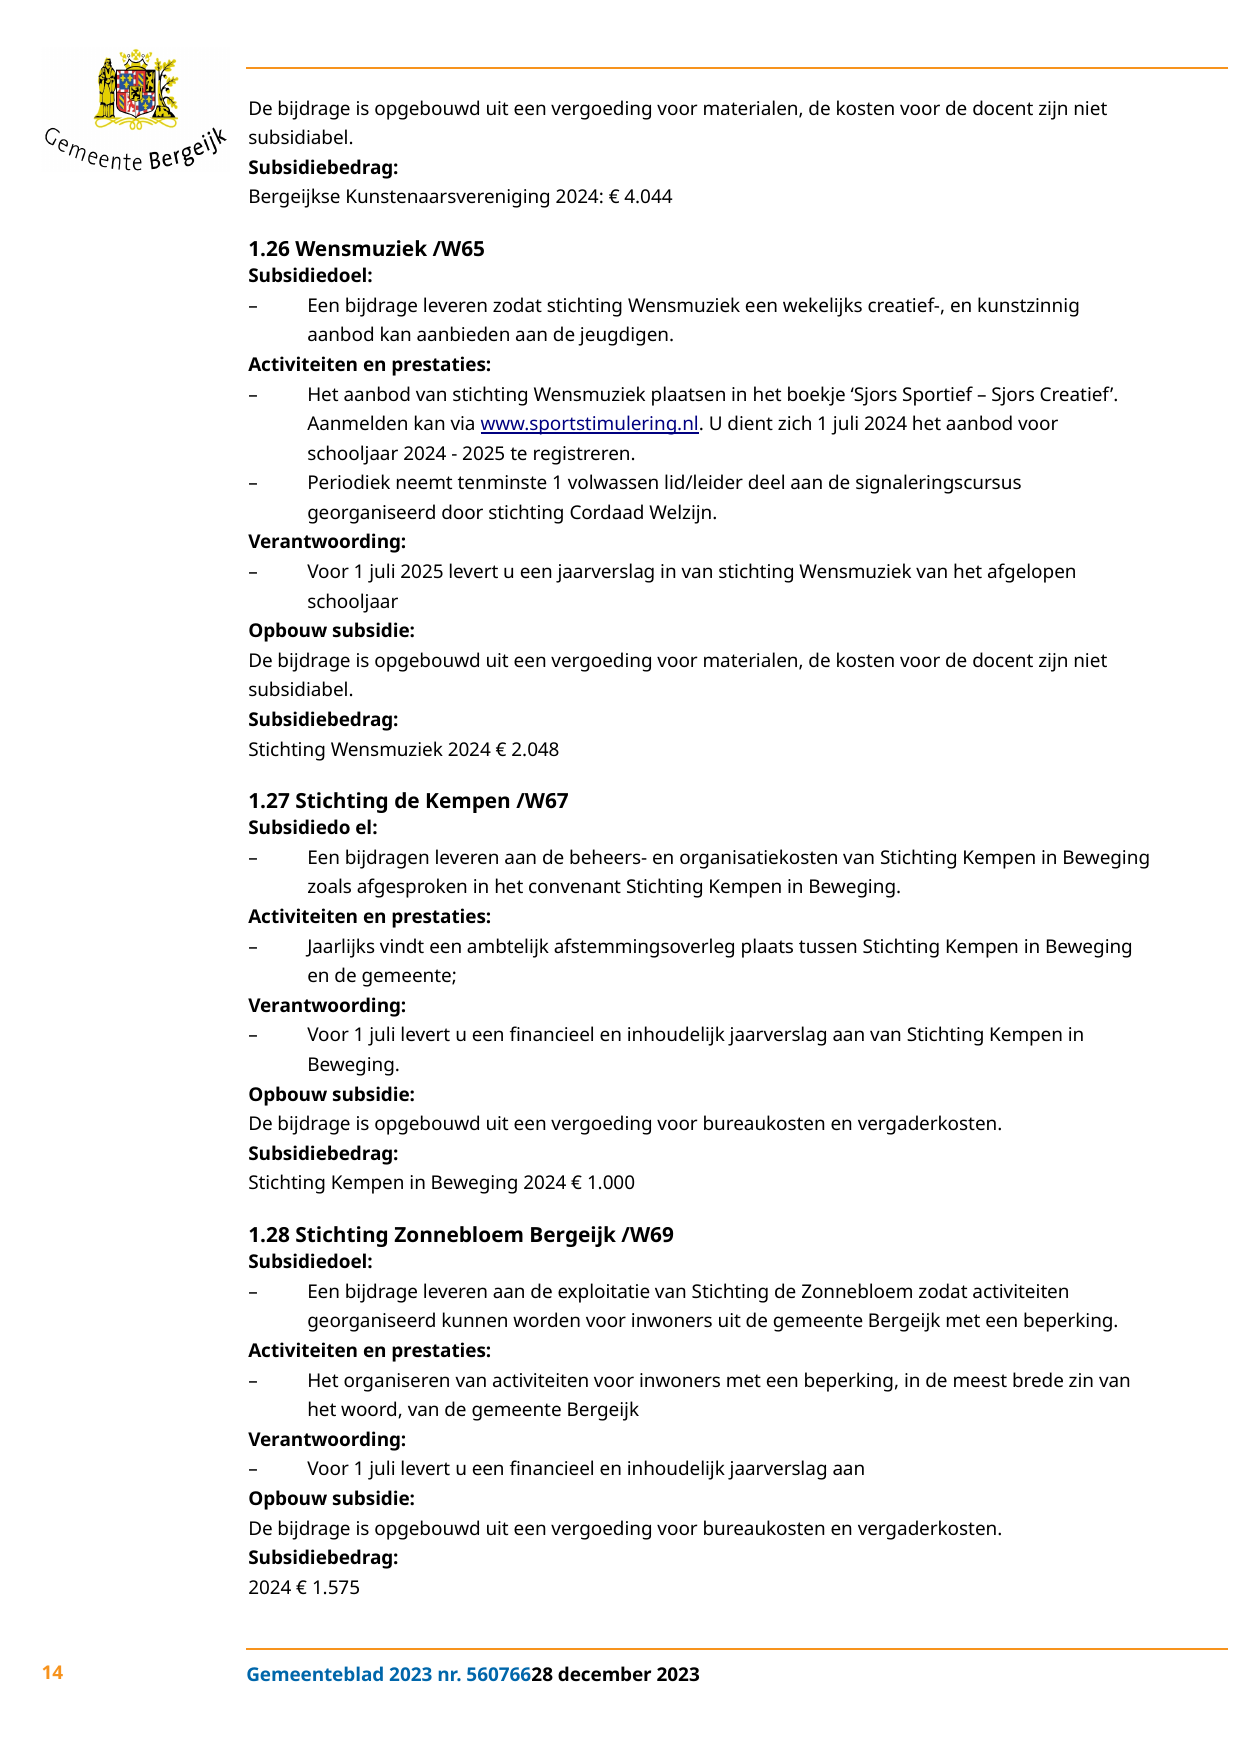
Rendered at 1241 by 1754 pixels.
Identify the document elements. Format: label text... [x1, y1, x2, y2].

text Stichting Kempen in Beweging 2024 € 1.000 [248, 1169, 1152, 1195]
list Periodiek neemt tenminste 1 volwassen lid/leider deel aan de signaleringscursus georganiseerd door stichting Cordaad Welzijn. [248, 469, 1152, 525]
text 2024 € 1.575 [248, 1574, 1152, 1599]
list Het organiseren van activiteiten voor inwoners met een beperking, in de meest brede zin van het woord, van de gemeente Bergeijk [248, 1367, 1152, 1422]
text Subsidiebedrag: [248, 706, 1152, 732]
text Subsidiedoel: [248, 1248, 1152, 1274]
list Voor 1 juli 2025 levert u een jaarverslag in van stichting Wensmuziek van het afgelopen schooljaar [248, 558, 1152, 613]
text Subsidiebedrag: [248, 154, 1152, 180]
text Subsidiebedrag: [248, 1140, 1152, 1166]
text De bijdrage is opgebouwd uit een vergoeding voor bureaukosten en vergaderkosten. [248, 1515, 1152, 1540]
list Jaarlijks vindt een ambtelijk afstemmingsoverleg plaats tussen Stichting Kempen in Beweging en de gemeente; [248, 933, 1152, 988]
list Een bijdrage leveren zodat stichting Wensmuziek een wekelijks creatief-, en kunstzinnig aanbod kan aanbieden aan de jeugdigen. [248, 292, 1152, 347]
text Bergeijkse Kunstenaarsvereniging 2024: € 4.044 [248, 183, 1152, 209]
text 1.27 Stichting de Kempen /W67 [248, 786, 1152, 814]
list Voor 1 juli levert u een financieel en inhoudelijk jaarverslag aan [248, 1456, 1152, 1481]
picture [41, 47, 231, 172]
text De bijdrage is opgebouwd uit een vergoeding voor materialen, de kosten voor de docent zijn niet subsidiabel. [248, 95, 1152, 150]
text De bijdrage is opgebouwd uit een vergoeding voor bureaukosten en vergaderkosten. [248, 1110, 1152, 1136]
text Stichting Wensmuziek 2024 € 2.048 [248, 736, 1152, 761]
text Verantwoording: [248, 1426, 1152, 1452]
text Opbouw subsidie: [248, 1081, 1152, 1107]
text Verantwoording: [248, 992, 1152, 1018]
text Subsidiedo el: [248, 814, 1152, 840]
text Verantwoording: [248, 529, 1152, 554]
text Subsidiedoel: [248, 262, 1152, 288]
list Het aanbod van stichting Wensmuziek plaatsen in het boekje ‘Sjors Sportief – Sjors Creatief’. Aanmelden kan via www.sportstimulering.nl. U dient zich 1 juli 2024 het aanbod voor schooljaar 2024 - 2025 te registreren. [248, 381, 1152, 466]
text Subsidiebedrag: [248, 1544, 1152, 1570]
list Voor 1 juli levert u een financieel en inhoudelijk jaarverslag aan van Stichting Kempen in Beweging. [248, 1022, 1152, 1077]
text Opbouw subsidie: [248, 617, 1152, 643]
text Activiteiten en prestaties: [248, 903, 1152, 929]
text Activiteiten en prestaties: [248, 1337, 1152, 1363]
list Een bijdrage leveren aan de exploitatie van Stichting de Zonnebloem zodat activiteiten georganiseerd kunnen worden voor inwoners uit de gemeente Bergeijk met een beperking. [248, 1278, 1152, 1333]
text 1.28 Stichting Zonnebloem Bergeijk /W69 [248, 1220, 1152, 1248]
list Een bijdragen leveren aan de beheers- en organisatiekosten van Stichting Kempen in Beweging zoals afgesproken in het convenant Stichting Kempen in Beweging. [248, 844, 1152, 899]
text Opbouw subsidie: [248, 1485, 1152, 1511]
text De bijdrage is opgebouwd uit een vergoeding voor materialen, de kosten voor de docent zijn niet subsidiabel. [248, 647, 1152, 702]
text 1.26 Wensmuziek /W65 [248, 234, 1152, 262]
text Activiteiten en prestaties: [248, 351, 1152, 377]
